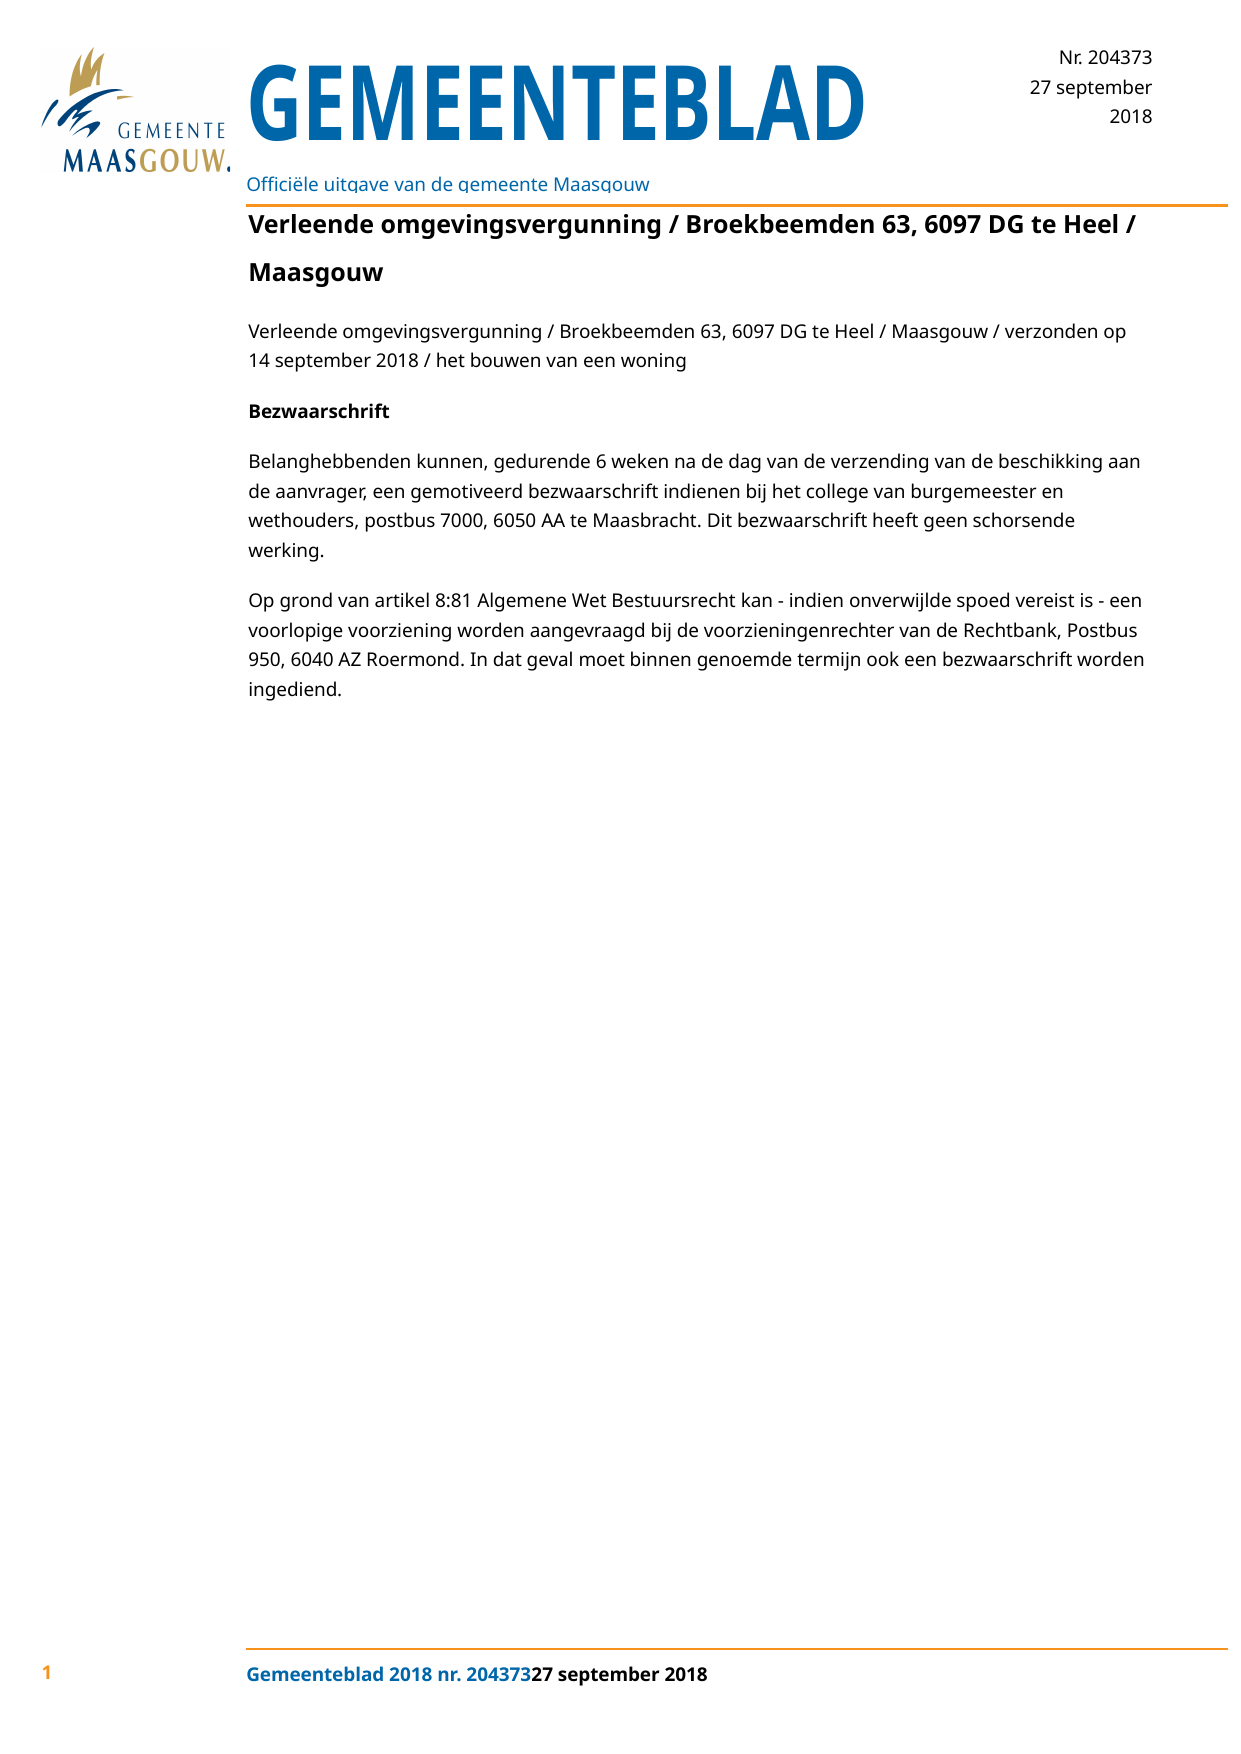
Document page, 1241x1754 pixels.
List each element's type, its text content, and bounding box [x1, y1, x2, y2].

text Bezwaarschrift [248, 398, 1152, 424]
picture [41, 47, 231, 172]
text Verleende omgevingsvergunning / Broekbeemden 63, 6097 DG te Heel / Maasgouw [248, 207, 1152, 288]
text Op grond van artikel 8:81 Algemene Wet Bestuursrecht kan - indien onverwijlde spoed vereist is - een voorlopige voorziening worden aangevraagd bij de voorzieningenrechter van de Rechtbank, Postbus 950, 6040 AZ Roermond. In dat geval moet binnen genoemde termijn ook een bezwaarschrift worden ingediend. [248, 587, 1152, 702]
text Belanghebbenden kunnen, gedurende 6 weken na de dag van de verzending van de beschikking aan de aanvrager, een gemotiveerd bezwaarschrift indienen bij het college van burgemeester en wethouders, postbus 7000, 6050 AA te Maasbracht. Dit bezwaarschrift heeft geen schorsende werking. [248, 448, 1152, 563]
text Verleende omgevingsvergunning / Broekbeemden 63, 6097 DG te Heel / Maasgouw / verzonden op 14 september 2018 / het bouwen van een woning [248, 318, 1152, 373]
